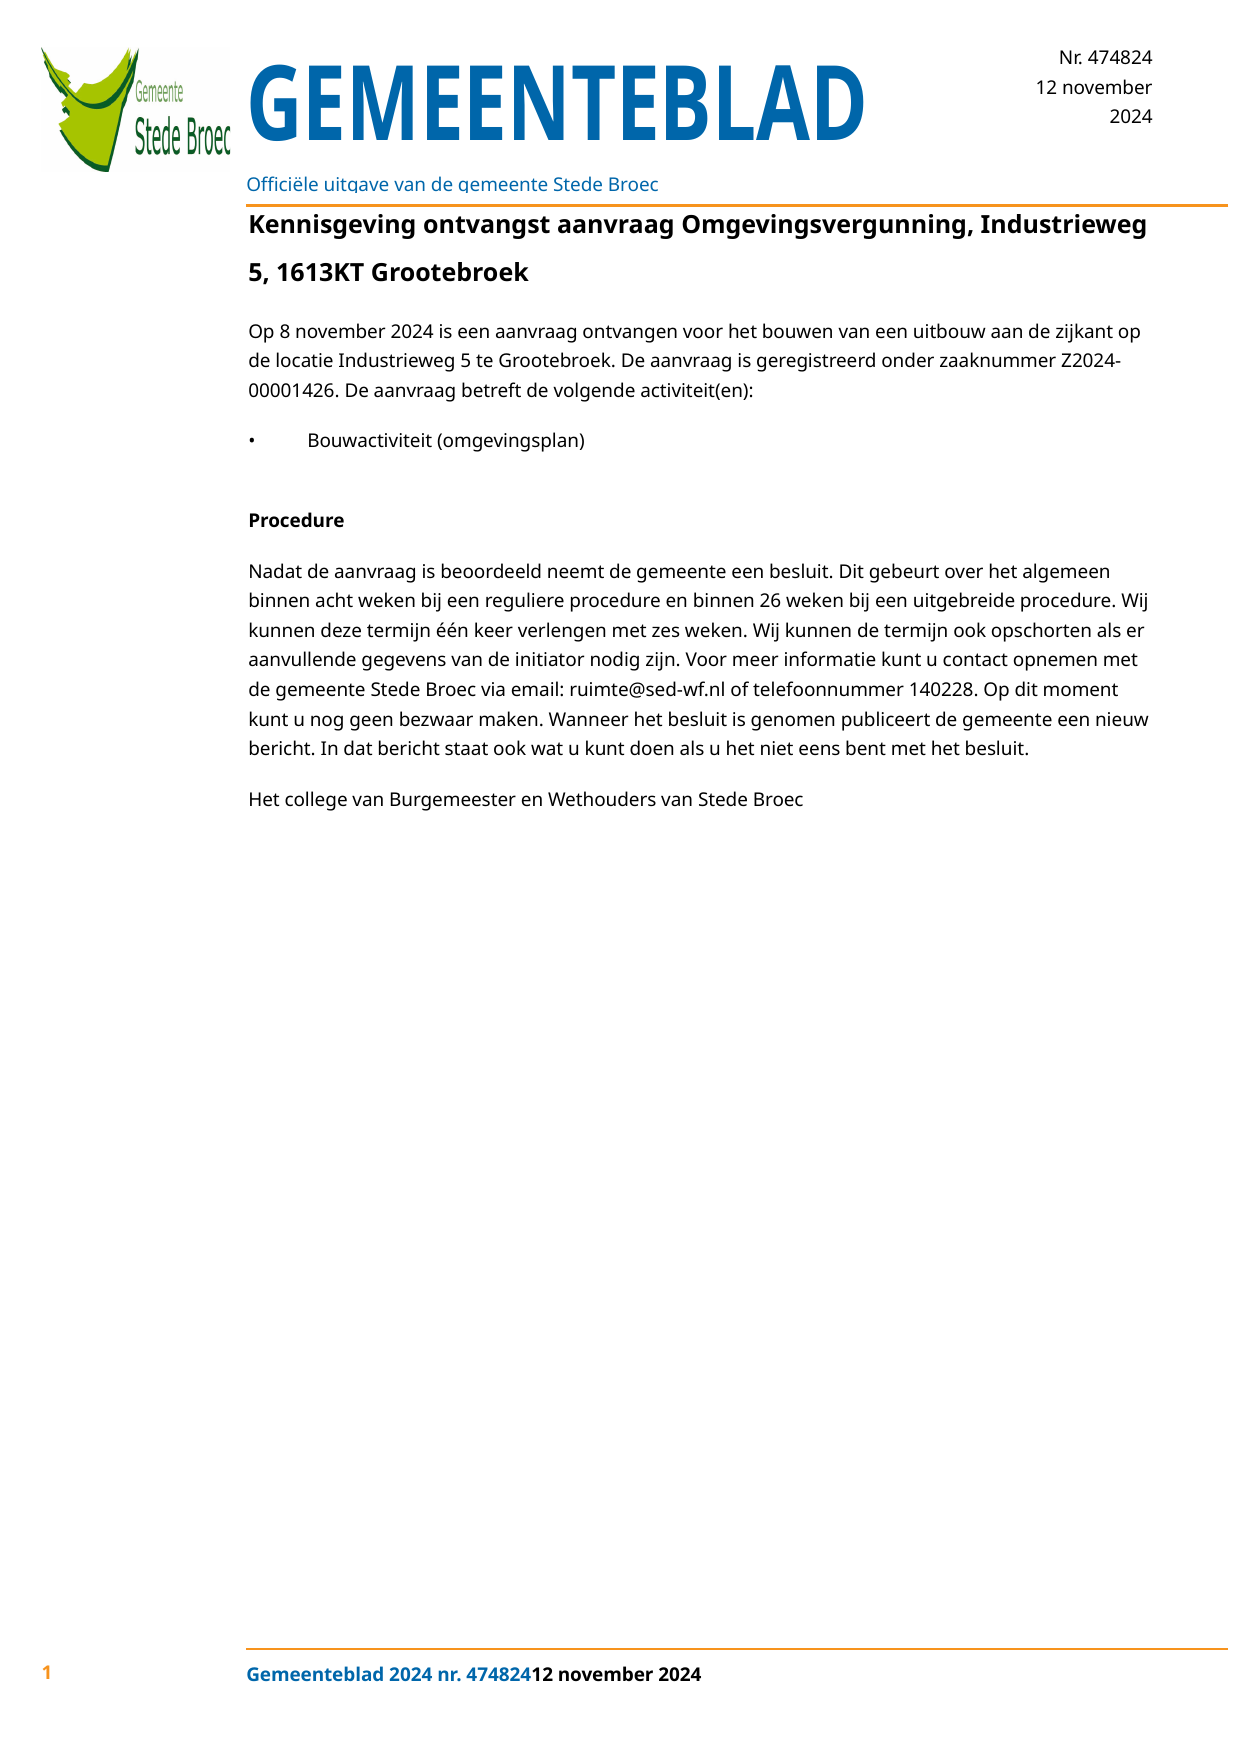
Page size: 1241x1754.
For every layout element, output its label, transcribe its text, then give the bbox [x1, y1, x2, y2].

text Het college van Burgemeester en Wethouders van Stede Broec [248, 786, 1152, 812]
list Bouwactiviteit (omgevingsplan) [248, 427, 1152, 453]
text Nadat de aanvraag is beoordeeld neemt de gemeente een besluit. Dit gebeurt over het algemeen binnen acht weken bij een reguliere procedure en binnen 26 weken bij een uitgebreide procedure. Wij kunnen deze termijn één keer verlengen met zes weken. Wij kunnen de termijn ook opschorten als er aanvullende gegevens van de initiator nodig zijn. Voor meer informatie kunt u contact opnemen met de gemeente Stede Broec via email: ruimte@sed-wf.nl of telefoonnummer 140228. Op dit moment kunt u nog geen bezwaar maken. Wanneer het besluit is genomen publiceert de gemeente een nieuw bericht. In dat bericht staat ook wat u kunt doen als u het niet eens bent met het besluit. [248, 558, 1152, 761]
picture [41, 47, 231, 172]
text Kennisgeving ontvangst aanvraag Omgevingsvergunning, Industrieweg 5, 1613KT Grootebroek [248, 207, 1152, 288]
text Op 8 november 2024 is een aanvraag ontvangen voor het bouwen van een uitbouw aan de zijkant op de locatie Industrieweg 5 te Grootebroek. De aanvraag is geregistreerd onder zaaknummer Z2024-00001426. De aanvraag betreft de volgende activiteit(en): [248, 318, 1152, 403]
text Procedure [248, 507, 1152, 533]
